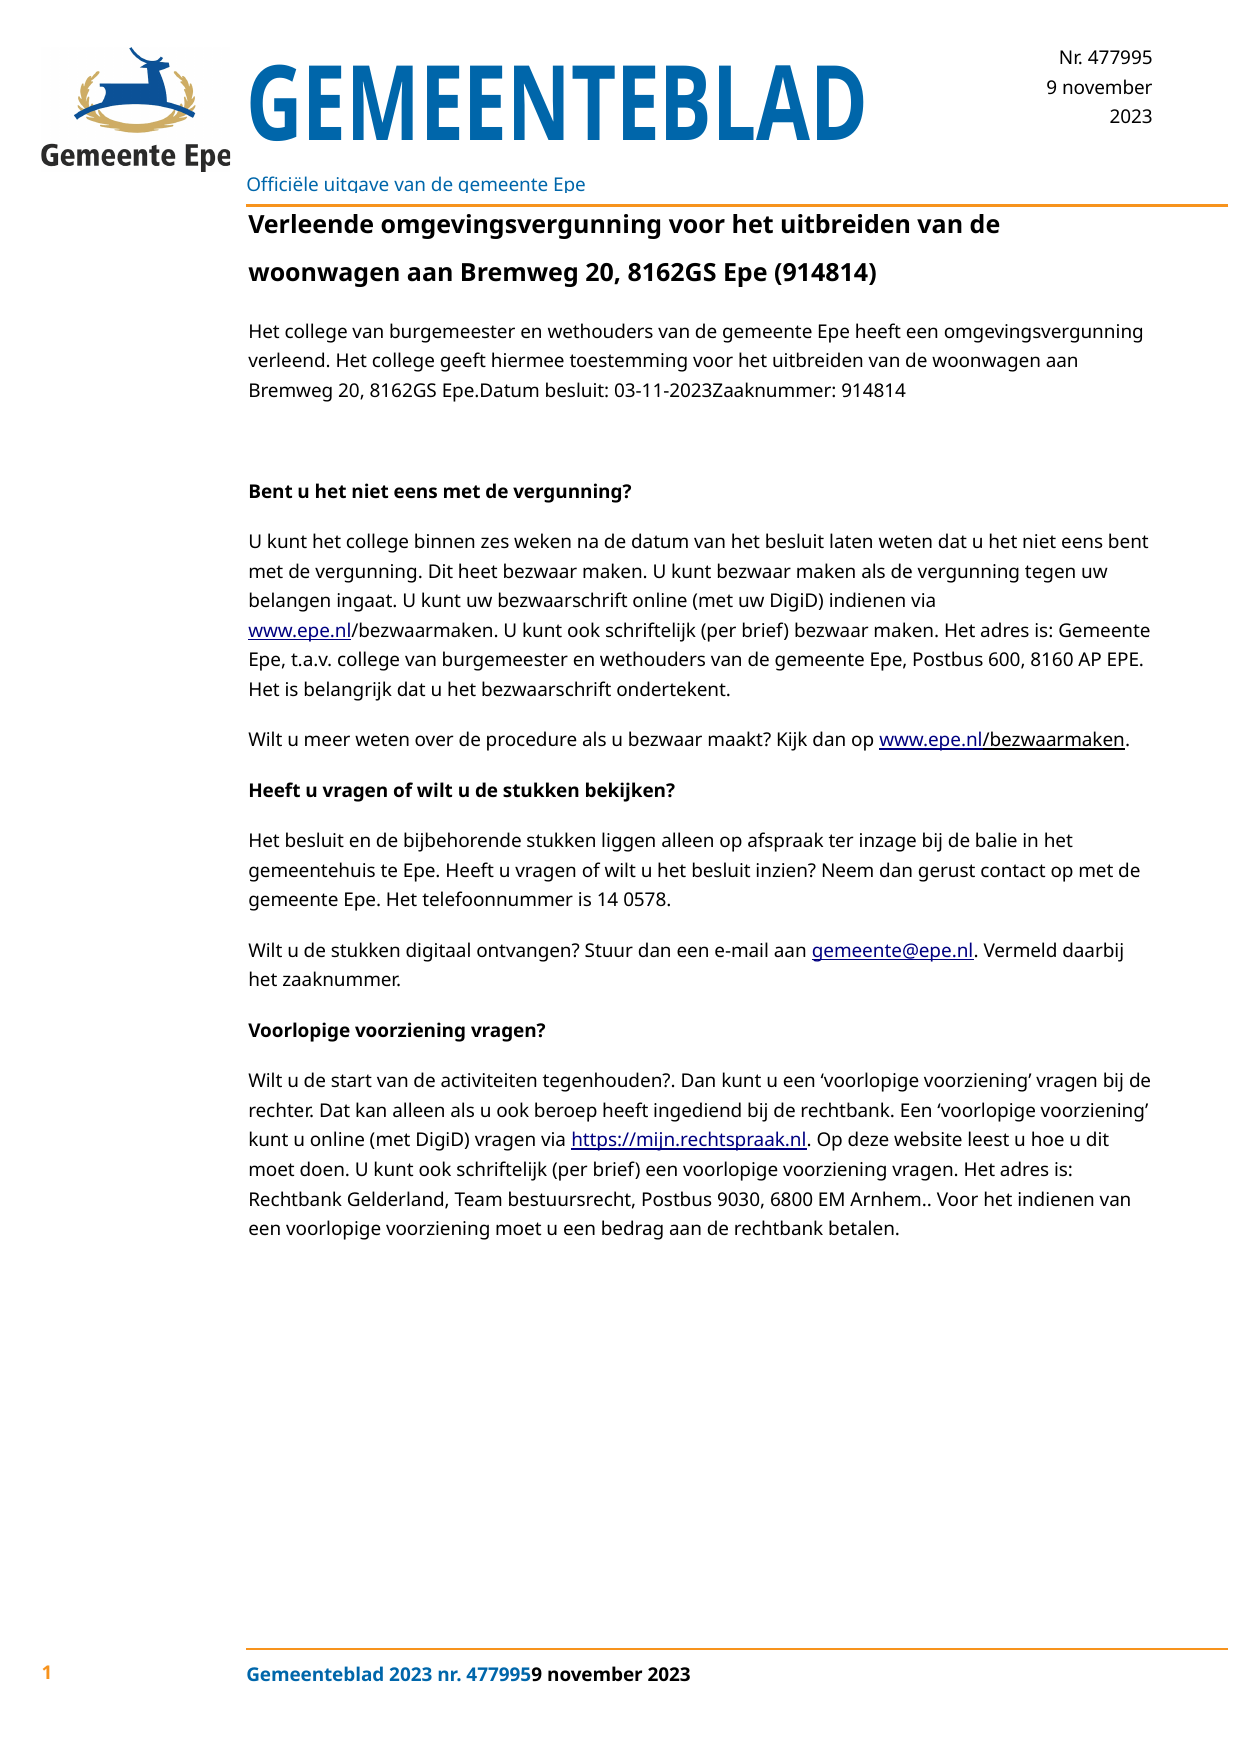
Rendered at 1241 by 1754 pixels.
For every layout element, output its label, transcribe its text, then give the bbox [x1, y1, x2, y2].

text U kunt het college binnen zes weken na de datum van het besluit laten weten dat u het niet eens bent met de vergunning. Dit heet bezwaar maken. U kunt bezwaar maken als de vergunning tegen uw belangen ingaat. U kunt uw bezwaarschrift online (met uw DigiD) indienen via www.epe.nl/bezwaarmaken. U kunt ook schriftelijk (per brief) bezwaar maken. Het adres is: Gemeente Epe, t.a.v. college van burgemeester en wethouders van de gemeente Epe, Postbus 600, 8160 AP EPE. Het is belangrijk dat u het bezwaarschrift ondertekent. [248, 528, 1152, 702]
text Het besluit en de bijbehorende stukken liggen alleen op afspraak ter inzage bij de balie in het gemeentehuis te Epe. Heeft u vragen of wilt u het besluit inzien? Neem dan gerust contact op met de gemeente Epe. Het telefoonnummer is 14 0578. [248, 827, 1152, 912]
picture [41, 47, 231, 172]
text Heeft u vragen of wilt u de stukken bekijken? [248, 777, 1152, 803]
text Wilt u de stukken digitaal ontvangen? Stuur dan een e-mail aan gemeente@epe.nl. Vermeld daarbij het zaaknummer. [248, 937, 1152, 992]
text Het college van burgemeester en wethouders van de gemeente Epe heeft een omgevingsvergunning verleend. Het college geeft hiermee toestemming voor het uitbreiden van de woonwagen aan Bremweg 20, 8162GS Epe.Datum besluit: 03-11-2023Zaaknummer: 914814 [248, 318, 1152, 403]
text Wilt u meer weten over de procedure als u bezwaar maakt? Kijk dan op www.epe.nl/bezwaarmaken. [248, 727, 1152, 752]
text Bent u het niet eens met de vergunning? [248, 478, 1152, 504]
text Wilt u de start van de activiteiten tegenhouden?. Dan kunt u een ‘voorlopige voorziening’ vragen bij de rechter. Dat kan alleen als u ook beroep heeft ingediend bij de rechtbank. Een ‘voorlopige voorziening’ kunt u online (met DigiD) vragen via https://mijn.rechtspraak.nl. Op deze website leest u hoe u dit moet doen. U kunt ook schriftelijk (per brief) een voorlopige voorziening vragen. Het adres is: Rechtbank Gelderland, Team bestuursrecht, Postbus 9030, 6800 EM Arnhem.. Voor het indienen van een voorlopige voorziening moet u een bedrag aan de rechtbank betalen. [248, 1067, 1152, 1241]
text Voorlopige voorziening vragen? [248, 1017, 1152, 1043]
text Verleende omgevingsvergunning voor het uitbreiden van de woonwagen aan Bremweg 20, 8162GS Epe (914814) [248, 207, 1152, 288]
